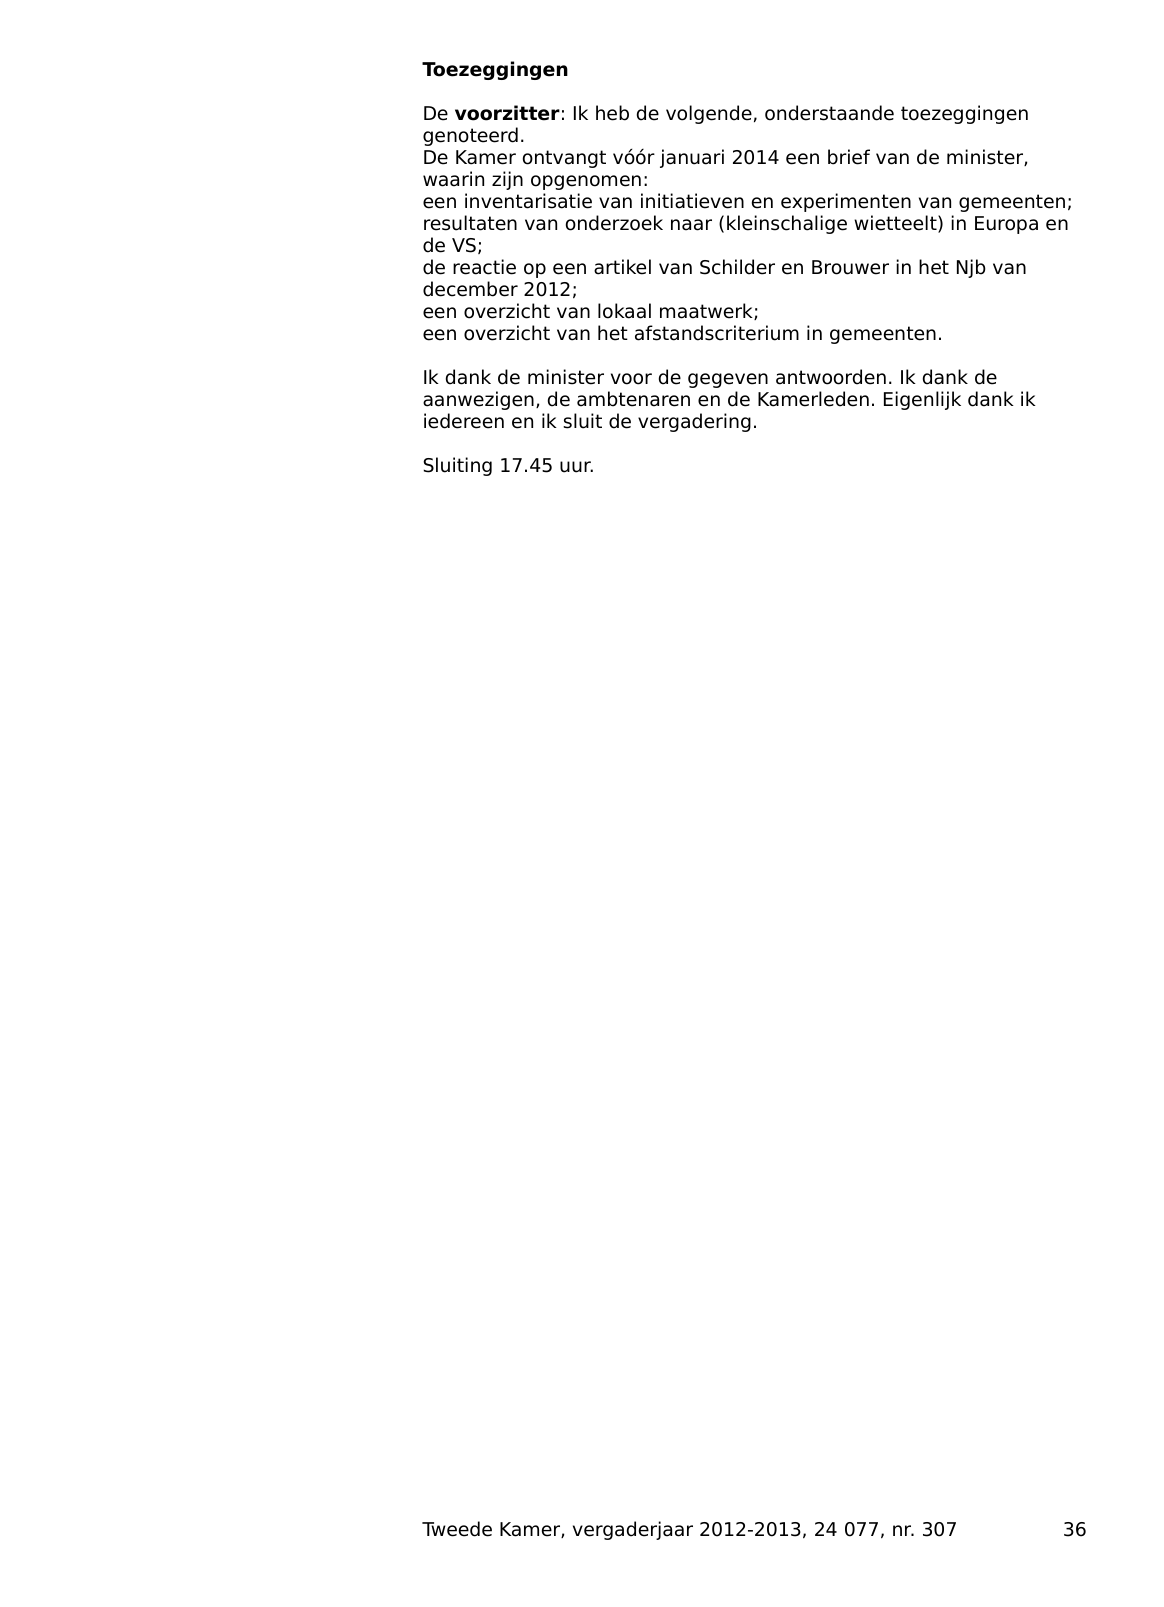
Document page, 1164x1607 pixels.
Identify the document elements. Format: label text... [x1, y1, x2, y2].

text een inventarisatie van initiatieven en experimenten van gemeenten; [422, 191, 1087, 213]
subtitle Toezeggingen [422, 59, 1087, 81]
text Sluiting 17.45 uur. [422, 455, 1087, 477]
text De Kamer ontvangt vóór januari 2014 een brief van de minister, waarin zijn opgenomen: [422, 147, 1087, 191]
text Ik dank de minister voor de gegeven antwoorden. Ik dank de aanwezigen, de ambtenaren en de Kamerleden. Eigenlijk dank ik iedereen en ik sluit de vergadering. [422, 367, 1087, 433]
text een overzicht van het afstandscriterium in gemeenten. [422, 323, 1087, 345]
text de reactie op een artikel van Schilder en Brouwer in het Njb van december 2012; [422, 257, 1087, 301]
text een overzicht van lokaal maatwerk; [422, 301, 1087, 323]
text De voorzitter: Ik heb de volgende, onderstaande toezeggingen genoteerd. [422, 103, 1087, 147]
text resultaten van onderzoek naar (kleinschalige wietteelt) in Europa en de VS; [422, 213, 1087, 257]
